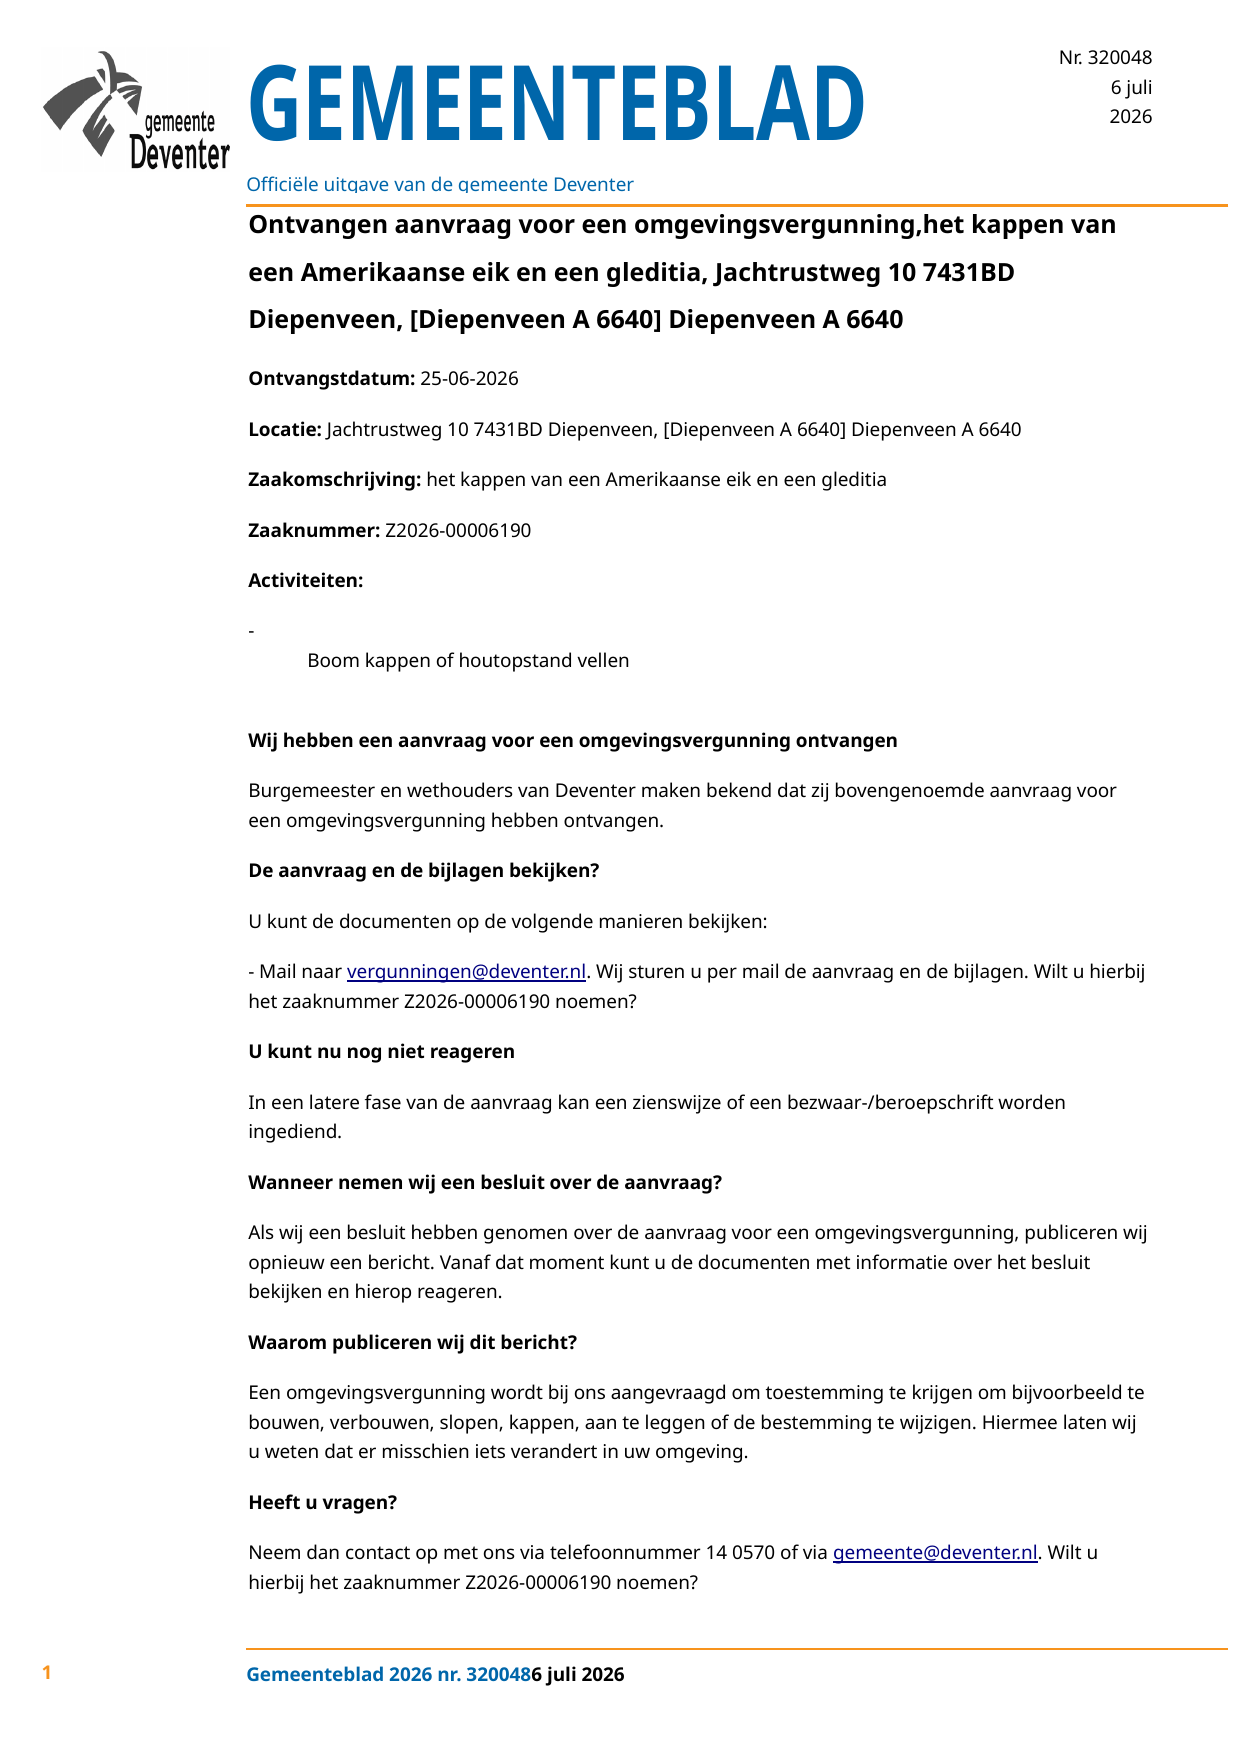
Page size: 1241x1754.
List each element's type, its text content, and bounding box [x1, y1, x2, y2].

text Burgemeester en wethouders van Deventer maken bekend dat zij bovengenoemde aanvraag voor een omgevingsvergunning hebben ontvangen. [248, 778, 1152, 833]
text Waarom publiceren wij dit bericht? [248, 1329, 1152, 1354]
text Ontvangen aanvraag voor een omgevingsvergunning,het kappen van een Amerikaanse eik en een gleditia, Jachtrustweg 10 7431BD Diepenveen, [Diepenveen A 6640] Diepenveen A 6640 [248, 207, 1152, 336]
picture [41, 47, 231, 172]
text Heeft u vragen? [248, 1489, 1152, 1514]
text U kunt nu nog niet reageren [248, 1038, 1152, 1064]
text De aanvraag en de bijlagen bekijken? [248, 858, 1152, 883]
text Een omgevingsvergunning wordt bij ons aangevraagd om toestemming te krijgen om bijvoorbeeld te bouwen, verbouwen, slopen, kappen, aan te leggen of de bestemming te wijzigen. Hiermee laten wij u weten dat er misschien iets verandert in uw omgeving. [248, 1379, 1152, 1464]
text Wij hebben een aanvraag voor een omgevingsvergunning ontvangen [248, 727, 1152, 753]
text Activiteiten: [248, 567, 1152, 593]
text Als wij een besluit hebben genomen over de aanvraag voor een omgevingsvergunning, publiceren wij opnieuw een bericht. Vanaf dat moment kunt u de documenten met informatie over het besluit bekijken en hierop reageren. [248, 1219, 1152, 1304]
text Ontvangstdatum: 25-06-2026 [248, 366, 1152, 391]
text Wanneer nemen wij een besluit over de aanvraag? [248, 1169, 1152, 1194]
text Zaaknummer: Z2026-00006190 [248, 517, 1152, 542]
text Neem dan contact op met ons via telefoonnummer 14 0570 of via gemeente@deventer.nl. Wilt u hierbij het zaaknummer Z2026-00006190 noemen? [248, 1539, 1152, 1594]
text - Mail naar vergunningen@deventer.nl. Wij sturen u per mail de aanvraag en de bijlagen. Wilt u hierbij het zaaknummer Z2026-00006190 noemen? [248, 958, 1152, 1014]
text U kunt de documenten op de volgende manieren bekijken: [248, 908, 1152, 934]
list Boom kappen of houtopstand vellen [248, 647, 1152, 673]
text Zaakomschrijving: het kappen van een Amerikaanse eik en een gleditia [248, 466, 1152, 492]
text Locatie: Jachtrustweg 10 7431BD Diepenveen, [Diepenveen A 6640] Diepenveen A 6640 [248, 416, 1152, 442]
text In een latere fase van de aanvraag kan een zienswijze of een bezwaar-/beroepschrift worden ingediend. [248, 1089, 1152, 1144]
